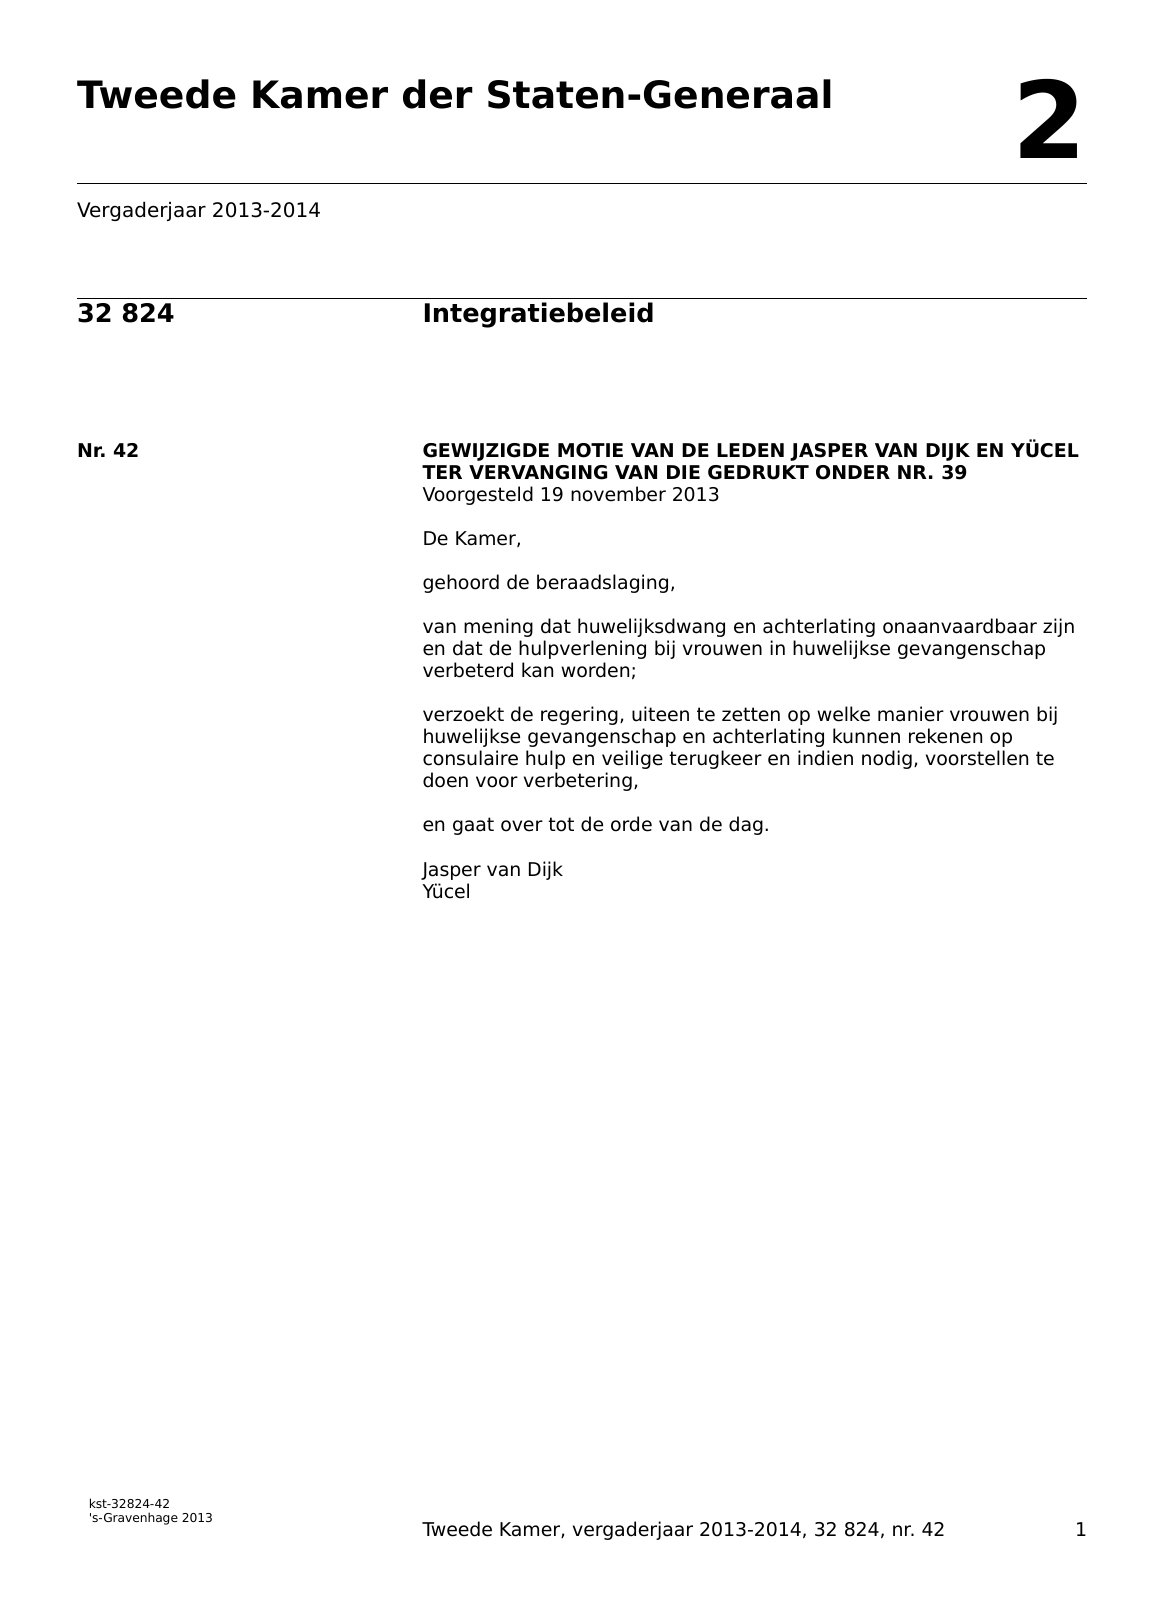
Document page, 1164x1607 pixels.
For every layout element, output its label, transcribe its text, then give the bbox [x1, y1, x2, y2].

text 's-Gravenhage 2013 [88, 1511, 323, 1525]
subtitle Nr. 42 GEWIJZIGDE MOTIE VAN DE LEDEN JASPER VAN DIJK EN YÜCEL TER VERVANGING VAN DIE GEDRUKT ONDER NR. 39 [77, 440, 1087, 484]
subtitle 32 824 Integratiebeleid [77, 299, 1087, 329]
text De Kamer, [422, 528, 1087, 550]
table_header 2 [886, 59, 1087, 183]
text verzoekt de regering, uiteen te zetten op welke manier vrouwen bij huwelijkse gevangenschap en achterlating kunnen rekenen op consulaire hulp en veilige terugkeer en indien nodig, voorstellen te doen voor verbetering, [422, 704, 1087, 792]
text kst-32824-42 [88, 1497, 323, 1511]
table_header Tweede Kamer der Staten-Generaal [77, 59, 886, 183]
text en gaat over tot de orde van de dag. [422, 814, 1087, 836]
text Voorgesteld 19 november 2013 [422, 484, 1087, 506]
text gehoord de beraadslaging, [422, 572, 1087, 594]
text Jasper van Dijk [422, 858, 1087, 881]
table_cell Vergaderjaar 2013-2014 [77, 184, 1087, 298]
text van mening dat huwelijksdwang en achterlating onaanvaardbaar zijn en dat de hulpverlening bij vrouwen in huwelijkse gevangenschap verbeterd kan worden; [422, 616, 1087, 682]
text Yücel [422, 881, 1087, 902]
